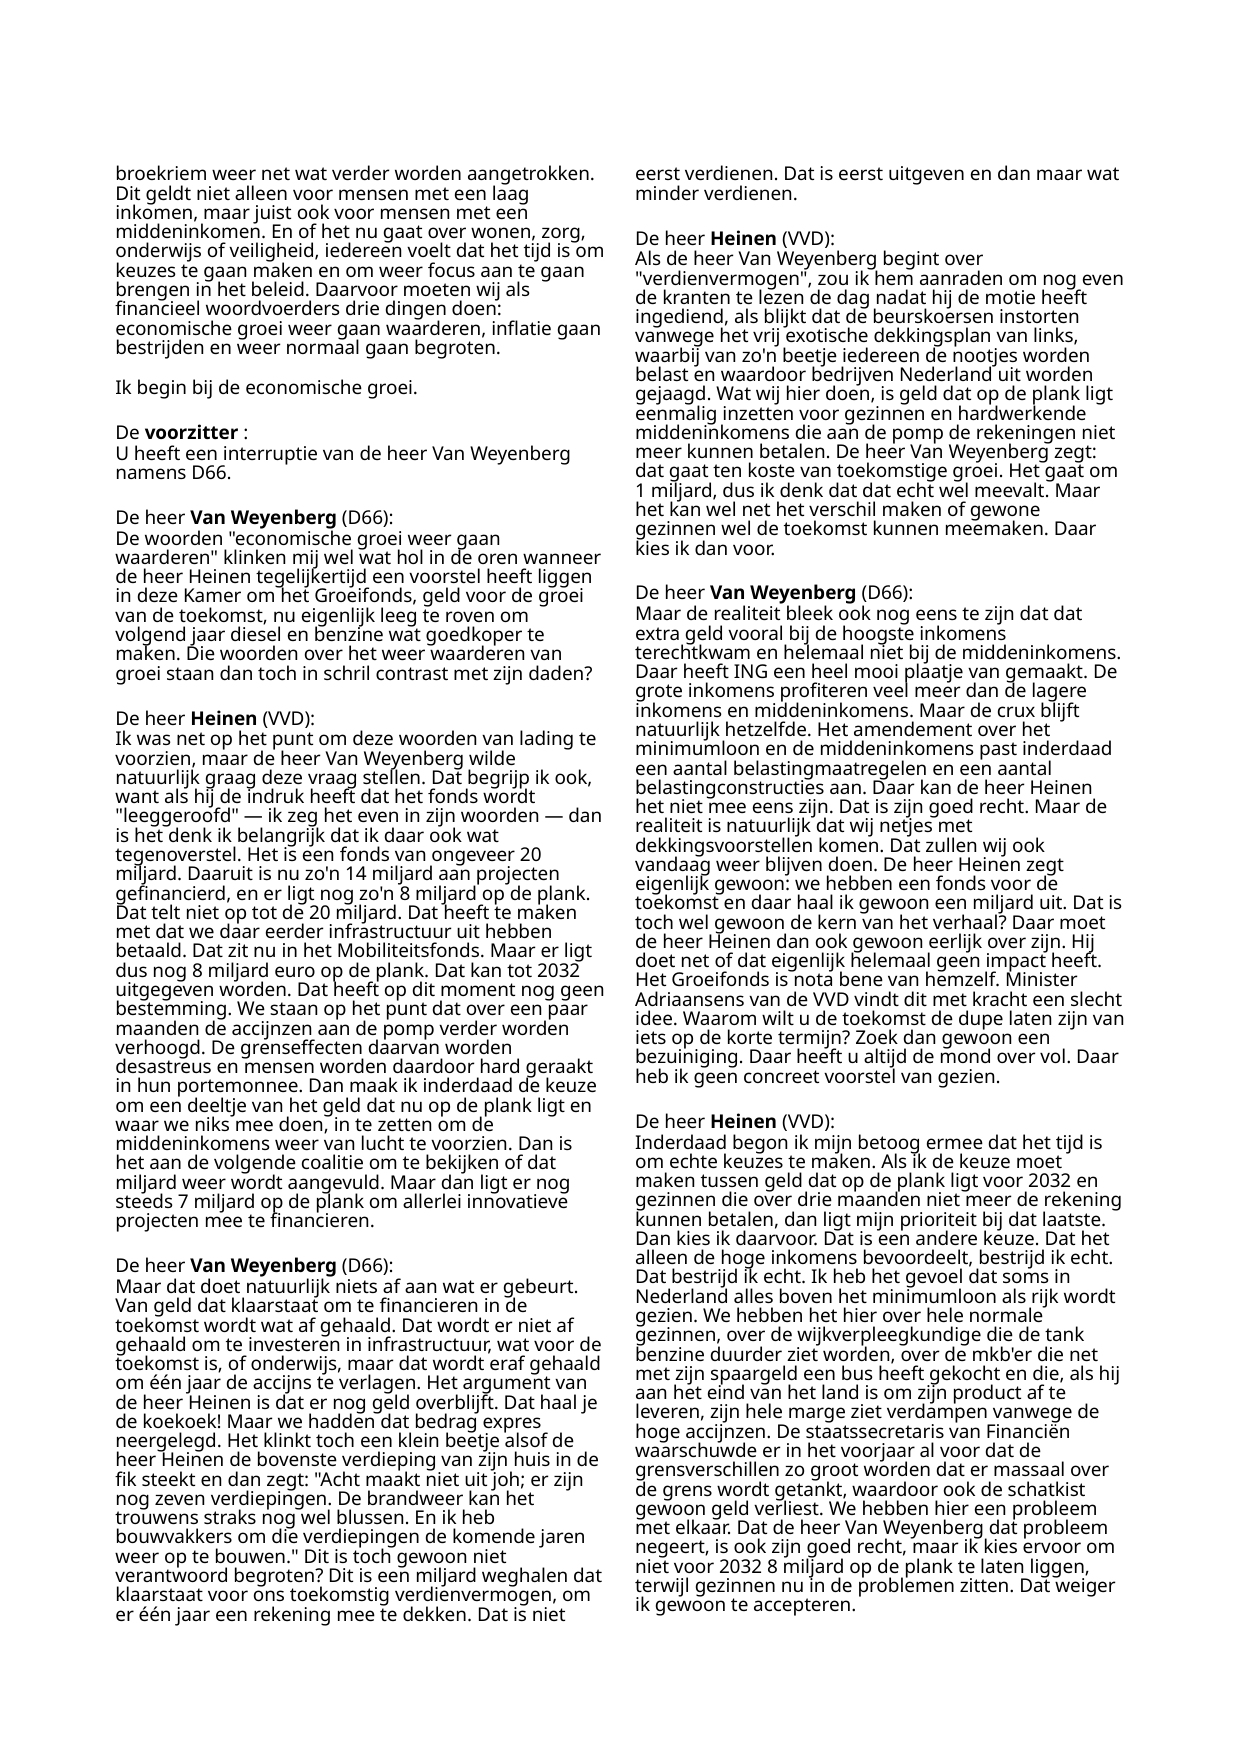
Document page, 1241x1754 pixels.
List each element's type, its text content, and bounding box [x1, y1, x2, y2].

text De heer Heinen (VVD): [635, 225, 1125, 250]
text Als de heer Van Weyenberg begint over "verdienvermogen", zou ik hem aanraden om nog even de kranten te lezen de dag nadat hij de motie heeft ingediend, als blijkt dat de beurskoersen instorten vanwege het vrij exotische dekkingsplan van links, waarbij van zo'n beetje iedereen de nootjes worden belast en waardoor bedrijven Nederland uit worden gejaagd. Wat wij hier doen, is geld dat op de plank ligt eenmalig inzetten voor gezinnen en hardwerkende middeninkomens die aan de pomp de rekeningen niet meer kunnen betalen. De heer Van Weyenberg zegt: dat gaat ten koste van toekomstige groei. Het gaat om 1 miljard, dus ik denk dat dat echt wel meevalt. Maar het kan wel net het verschil maken of gewone gezinnen wel de toekomst kunnen meemaken. Daar kies ik dan voor. [635, 250, 1125, 559]
text U heeft een interruptie van de heer Van Weyenberg namens D66. [115, 444, 605, 483]
text eerst verdienen. Dat is eerst uitgeven en dan maar wat minder verdienen. [635, 165, 1125, 204]
text Maar de realiteit bleek ook nog eens te zijn dat dat extra geld vooral bij de hoogste inkomens terechtkwam en helemaal niet bij de middeninkomens. Daar heeft ING een heel mooi plaatje van gemaakt. De grote inkomens profiteren veel meer dan de lagere inkomens en middeninkomens. Maar de crux blijft natuurlijk hetzelfde. Het amendement over het minimumloon en de middeninkomens past inderdaad een aantal belastingmaatregelen en een aantal belastingconstructies aan. Daar kan de heer Heinen het niet mee eens zijn. Dat is zijn goed recht. Maar de realiteit is natuurlijk dat wij netjes met dekkingsvoorstellen komen. Dat zullen wij ook vandaag weer blijven doen. De heer Heinen zegt eigenlijk gewoon: we hebben een fonds voor de toekomst en daar haal ik gewoon een miljard uit. Dat is toch wel gewoon de kern van het verhaal? Daar moet de heer Heinen dan ook gewoon eerlijk over zijn. Hij doet net of dat eigenlijk helemaal geen impact heeft. Het Groeifonds is nota bene van hemzelf. Minister Adriaansens van de VVD vindt dit met kracht een slecht idee. Waarom wilt u de toekomst de dupe laten zijn van iets op de korte termijn? Zoek dan gewoon een bezuiniging. Daar heeft u altijd de mond over vol. Daar heb ik geen concreet voorstel van gezien. [635, 605, 1125, 1087]
text De voorzitter : [115, 419, 605, 444]
text De heer Van Weyenberg (D66): [635, 579, 1125, 605]
text Maar dat doet natuurlijk niets af aan wat er gebeurt. Van geld dat klaarstaat om te financieren in de toekomst wordt wat af gehaald. Dat wordt er niet af gehaald om te investeren in infrastructuur, wat voor de toekomst is, of onderwijs, maar dat wordt eraf gehaald om één jaar de accijns te verlagen. Het argument van de heer Heinen is dat er nog geld overblijft. Dat haal je de koekoek! Maar we hadden dat bedrag expres neergelegd. Het klinkt toch een klein beetje alsof de heer Heinen de bovenste verdieping van zijn huis in de fik steekt en dan zegt: "Acht maakt niet uit joh; er zijn nog zeven verdiepingen. De brandweer kan het trouwens straks nog wel blussen. En ik heb bouwvakkers om die verdiepingen de komende jaren weer op te bouwen." Dit is toch gewoon niet verantwoord begroten? Dit is een miljard weghalen dat klaarstaat voor ons toekomstig verdienvermogen, om er één jaar een rekening mee te dekken. Dat is niet [115, 1278, 605, 1625]
text De heer Heinen (VVD): [115, 705, 605, 730]
text De heer Van Weyenberg (D66): [115, 1252, 605, 1278]
text broekriem weer net wat verder worden aangetrokken. Dit geldt niet alleen voor mensen met een laag inkomen, maar juist ook voor mensen met een middeninkomen. En of het nu gaat over wonen, zorg, onderwijs of veiligheid, iedereen voelt dat het tijd is om keuzes te gaan maken en om weer focus aan te gaan brengen in het beleid. Daarvoor moeten wij als financieel woordvoerders drie dingen doen: economische groei weer gaan waarderen, inflatie gaan bestrijden en weer normaal gaan begroten. [115, 165, 605, 358]
text Ik begin bij de economische groei. [115, 379, 605, 398]
text De woorden "economische groei weer gaan waarderen" klinken mij wel wat hol in de oren wanneer de heer Heinen tegelijkertijd een voorstel heeft liggen in deze Kamer om het Groeifonds, geld voor de groei van de toekomst, nu eigenlijk leeg te roven om volgend jaar diesel en benzine wat goedkoper te maken. Die woorden over het weer waarderen van groei staan dan toch in schril contrast met zijn daden? [115, 530, 605, 684]
text Ik was net op het punt om deze woorden van lading te voorzien, maar de heer Van Weyenberg wilde natuurlijk graag deze vraag stellen. Dat begrijp ik ook, want als hij de indruk heeft dat het fonds wordt "leeggeroofd" — ik zeg het even in zijn woorden — dan is het denk ik belangrijk dat ik daar ook wat tegenoverstel. Het is een fonds van ongeveer 20 miljard. Daaruit is nu zo'n 14 miljard aan projecten gefinancierd, en er ligt nog zo'n 8 miljard op de plank. Dat telt niet op tot de 20 miljard. Dat heeft te maken met dat we daar eerder infrastructuur uit hebben betaald. Dat zit nu in het Mobiliteitsfonds. Maar er ligt dus nog 8 miljard euro op de plank. Dat kan tot 2032 uitgegeven worden. Dat heeft op dit moment nog geen bestemming. We staan op het punt dat over een paar maanden de accijnzen aan de pomp verder worden verhoogd. De grenseffecten daarvan worden desastreus en mensen worden daardoor hard geraakt in hun portemonnee. Dan maak ik inderdaad de keuze om een deeltje van het geld dat nu op de plank ligt en waar we niks mee doen, in te zetten om de middeninkomens weer van lucht te voorzien. Dan is het aan de volgende coalitie om te bekijken of dat miljard weer wordt aangevuld. Maar dan ligt er nog steeds 7 miljard op de plank om allerlei innovatieve projecten mee te financieren. [115, 730, 605, 1231]
text Inderdaad begon ik mijn betoog ermee dat het tijd is om echte keuzes te maken. Als ik de keuze moet maken tussen geld dat op de plank ligt voor 2032 en gezinnen die over drie maanden niet meer de rekening kunnen betalen, dan ligt mijn prioriteit bij dat laatste. Dan kies ik daarvoor. Dat is een andere keuze. Dat het alleen de hoge inkomens bevoordeelt, bestrijd ik echt. Dat bestrijd ik echt. Ik heb het gevoel dat soms in Nederland alles boven het minimumloon als rijk wordt gezien. We hebben het hier over hele normale gezinnen, over de wijkverpleegkundige die de tank benzine duurder ziet worden, over de mkb'er die net met zijn spaargeld een bus heeft gekocht en die, als hij aan het eind van het land is om zijn product af te leveren, zijn hele marge ziet verdampen vanwege de hoge accijnzen. De staatssecretaris van Financiën waarschuwde er in het voorjaar al voor dat de grensverschillen zo groot worden dat er massaal over de grens wordt getankt, waardoor ook de schatkist gewoon geld verliest. We hebben hier een probleem met elkaar. Dat de heer Van Weyenberg dat probleem negeert, is ook zijn goed recht, maar ik kies ervoor om niet voor 2032 8 miljard op de plank te laten liggen, terwijl gezinnen nu in de problemen zitten. Dat weiger ik gewoon te accepteren. [635, 1134, 1125, 1615]
text De heer Heinen (VVD): [635, 1108, 1125, 1134]
text De heer Van Weyenberg (D66): [115, 504, 605, 530]
